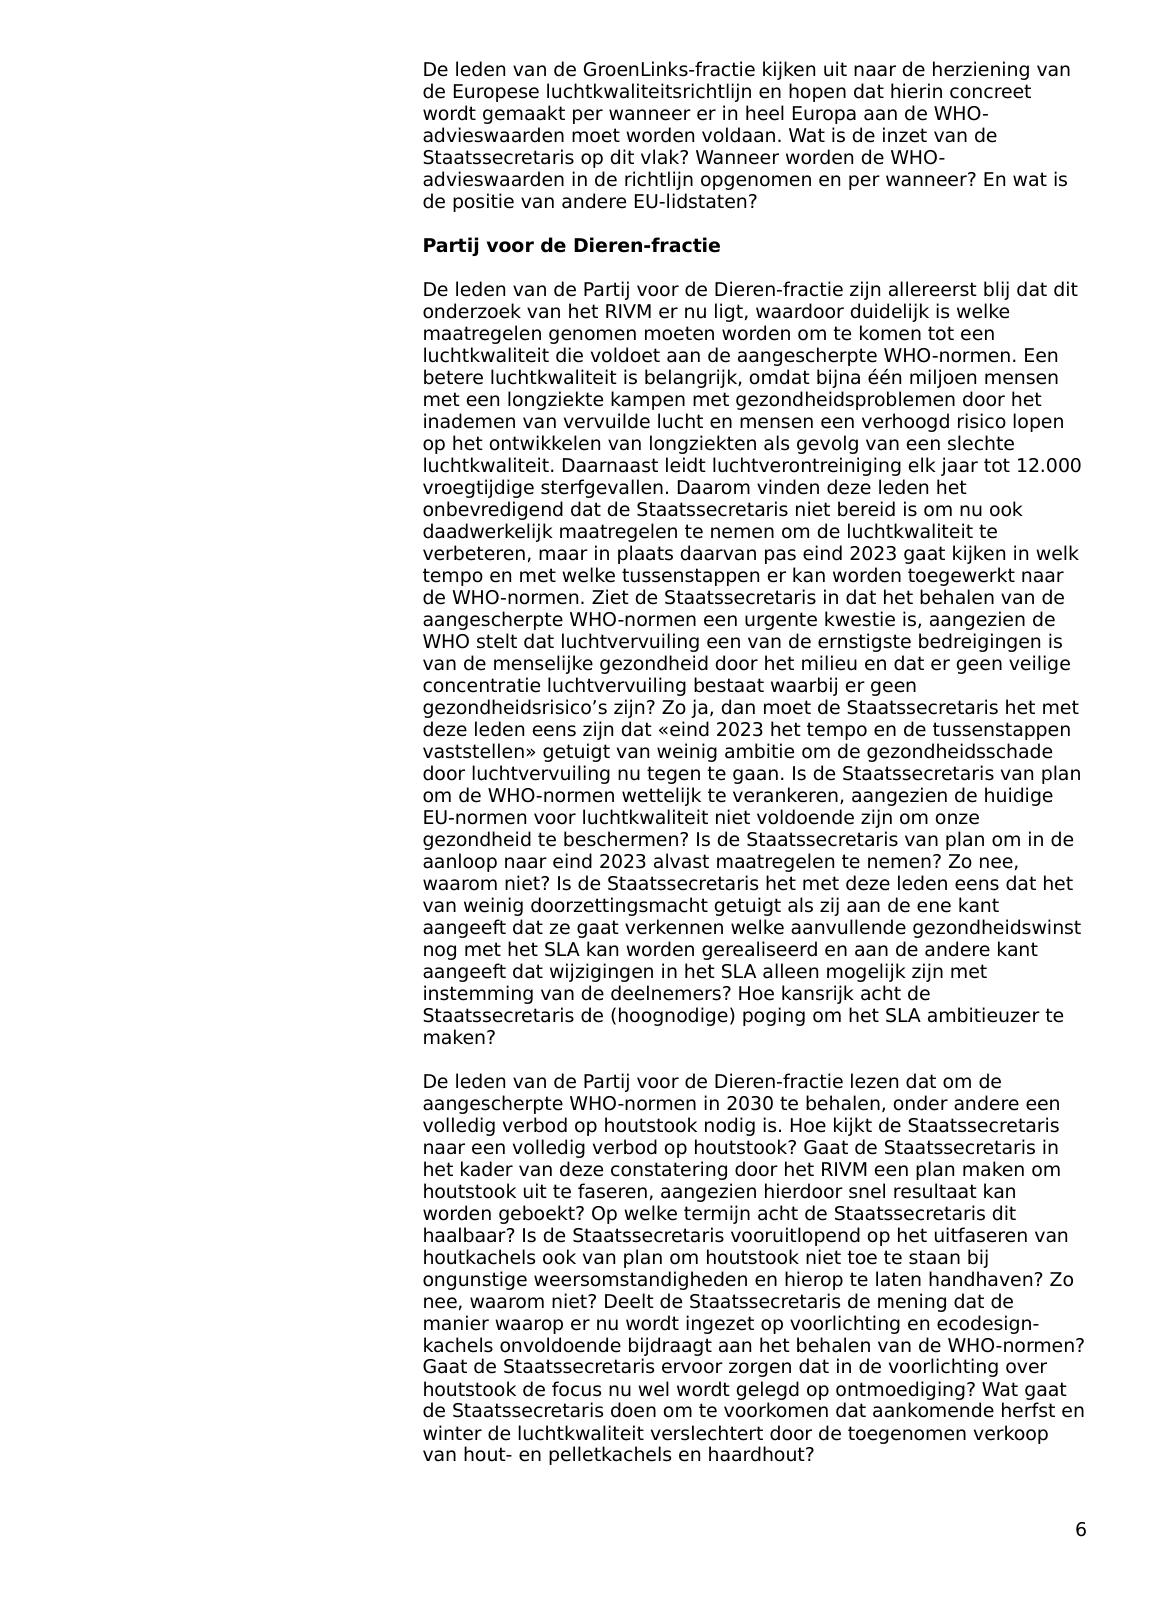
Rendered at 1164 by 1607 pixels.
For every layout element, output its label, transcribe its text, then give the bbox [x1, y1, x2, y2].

text De leden van de Partij voor de Dieren-fractie zijn allereerst blij dat dit onderzoek van het RIVM er nu ligt, waardoor duidelijk is welke maatregelen genomen moeten worden om te komen tot een luchtkwaliteit die voldoet aan de aangescherpte WHO-normen. Een betere luchtkwaliteit is belangrijk, omdat bijna één miljoen mensen met een longziekte kampen met gezondheidsproblemen door het inademen van vervuilde lucht en mensen een verhoogd risico lopen op het ontwikkelen van longziekten als gevolg van een slechte luchtkwaliteit. Daarnaast leidt luchtverontreiniging elk jaar tot 12.000 vroegtijdige sterfgevallen. Daarom vinden deze leden het onbevredigend dat de Staatssecretaris niet bereid is om nu ook daadwerkelijk maatregelen te nemen om de luchtkwaliteit te verbeteren, maar in plaats daarvan pas eind 2023 gaat kijken in welk tempo en met welke tussenstappen er kan worden toegewerkt naar de WHO-normen. Ziet de Staatssecretaris in dat het behalen van de aangescherpte WHO-normen een urgente kwestie is, aangezien de WHO stelt dat luchtvervuiling een van de ernstigste bedreigingen is van de menselijke gezondheid door het milieu en dat er geen veilige concentratie luchtvervuiling bestaat waarbij er geen gezondheidsrisico’s zijn? Zo ja, dan moet de Staatssecretaris het met deze leden eens zijn dat «eind 2023 het tempo en de tussenstappen vaststellen» getuigt van weinig ambitie om de gezondheidsschade door luchtvervuiling nu tegen te gaan. Is de Staatssecretaris van plan om de WHO-normen wettelijk te verankeren, aangezien de huidige EU-normen voor luchtkwaliteit niet voldoende zijn om onze gezondheid te beschermen? Is de Staatssecretaris van plan om in de aanloop naar eind 2023 alvast maatregelen te nemen? Zo nee, waarom niet? Is de Staatssecretaris het met deze leden eens dat het van weinig doorzettingsmacht getuigt als zij aan de ene kant aangeeft dat ze gaat verkennen welke aanvullende gezondheidswinst nog met het SLA kan worden gerealiseerd en aan de andere kant aangeeft dat wijzigingen in het SLA alleen mogelijk zijn met instemming van de deelnemers? Hoe kansrijk acht de Staatssecretaris de (hoognodige) poging om het SLA ambitieuzer te maken? [422, 279, 1087, 1048]
text De leden van de GroenLinks-fractie kijken uit naar de herziening van de Europese luchtkwaliteitsrichtlijn en hopen dat hierin concreet wordt gemaakt per wanneer er in heel Europa aan de WHO-advieswaarden moet worden voldaan. Wat is de inzet van de Staatssecretaris op dit vlak? Wanneer worden de WHO-advieswaarden in de richtlijn opgenomen en per wanneer? En wat is de positie van andere EU-lidstaten? [422, 59, 1087, 213]
subtitle Partij voor de Dieren-fractie [422, 235, 1087, 257]
text De leden van de Partij voor de Dieren-fractie lezen dat om de aangescherpte WHO-normen in 2030 te behalen, onder andere een volledig verbod op houtstook nodig is. Hoe kijkt de Staatssecretaris naar een volledig verbod op houtstook? Gaat de Staatssecretaris in het kader van deze constatering door het RIVM een plan maken om houtstook uit te faseren, aangezien hierdoor snel resultaat kan worden geboekt? Op welke termijn acht de Staatssecretaris dit haalbaar? Is de Staatssecretaris vooruitlopend op het uitfaseren van houtkachels ook van plan om houtstook niet toe te staan bij ongunstige weersomstandigheden en hierop te laten handhaven? Zo nee, waarom niet? Deelt de Staatssecretaris de mening dat de manier waarop er nu wordt ingezet op voorlichting en ecodesign-kachels onvoldoende bijdraagt aan het behalen van de WHO-normen? Gaat de Staatssecretaris ervoor zorgen dat in de voorlichting over houtstook de focus nu wel wordt gelegd op ontmoediging? Wat gaat de Staatssecretaris doen om te voorkomen dat aankomende herfst en winter de luchtkwaliteit verslechtert door de toegenomen verkoop van hout- en pelletkachels en haardhout? [422, 1071, 1087, 1466]
